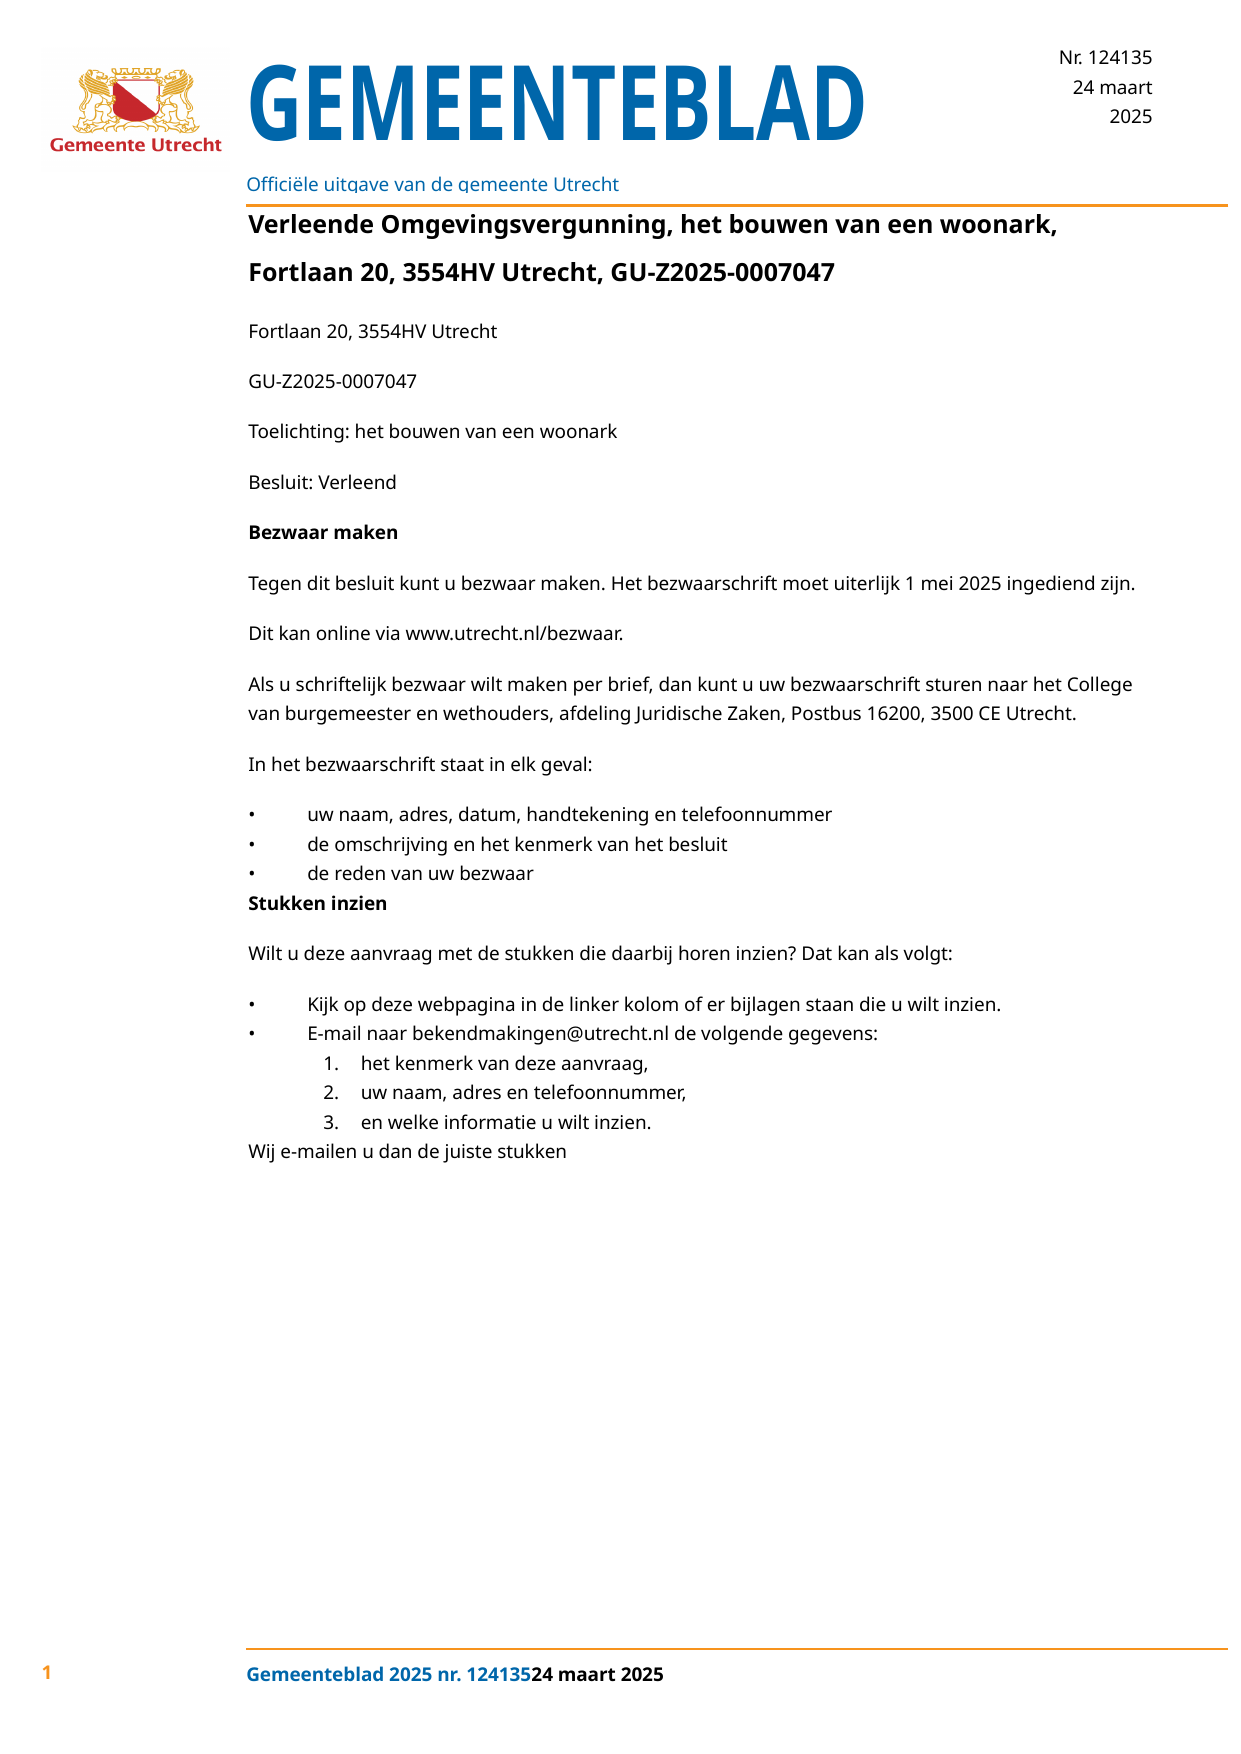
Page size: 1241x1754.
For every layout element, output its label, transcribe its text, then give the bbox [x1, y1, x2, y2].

text Dit kan online via www.utrecht.nl/bezwaar. [248, 620, 1152, 646]
list E-mail naar bekendmakingen@utrecht.nl de volgende gegevens: [248, 1020, 1152, 1046]
picture [41, 47, 231, 172]
text Als u schriftelijk bezwaar wilt maken per brief, dan kunt u uw bezwaarschrift sturen naar het College van burgemeester en wethouders, afdeling Juridische Zaken, Postbus 16200, 3500 CE Utrecht. [248, 671, 1152, 726]
list de omschrijving en het kenmerk van het besluit [248, 831, 1152, 857]
text Toelichting: het bouwen van een woonark [248, 419, 1152, 444]
text Tegen dit besluit kunt u bezwaar maken. Het bezwaarschrift moet uiterlijk 1 mei 2025 ingediend zijn. [248, 570, 1152, 596]
text Wilt u deze aanvraag met de stukken die daarbij horen inzien? Dat kan als volgt: [248, 940, 1152, 966]
list het kenmerk van deze aanvraag, [323, 1050, 1152, 1076]
text Wij e-mailen u dan de juiste stukken [248, 1139, 1152, 1164]
text Besluit: Verleend [248, 469, 1152, 495]
text Stukken inzien [248, 890, 1152, 916]
text Bezwaar maken [248, 519, 1152, 545]
list Kijk op deze webpagina in de linker kolom of er bijlagen staan die u wilt inzien. [248, 991, 1152, 1017]
text Verleende Omgevingsvergunning, het bouwen van een woonark, Fortlaan 20, 3554HV Utrecht, GU-Z2025-0007047 [248, 207, 1152, 288]
text GU-Z2025-0007047 [248, 368, 1152, 394]
text In het bezwaarschrift staat in elk geval: [248, 751, 1152, 777]
list uw naam, adres, datum, handtekening en telefoonnummer [248, 801, 1152, 827]
list en welke informatie u wilt inzien. [323, 1109, 1152, 1135]
list uw naam, adres en telefoonnummer, [323, 1079, 1152, 1105]
list de reden van uw bezwaar [248, 860, 1152, 886]
text Fortlaan 20, 3554HV Utrecht [248, 318, 1152, 344]
